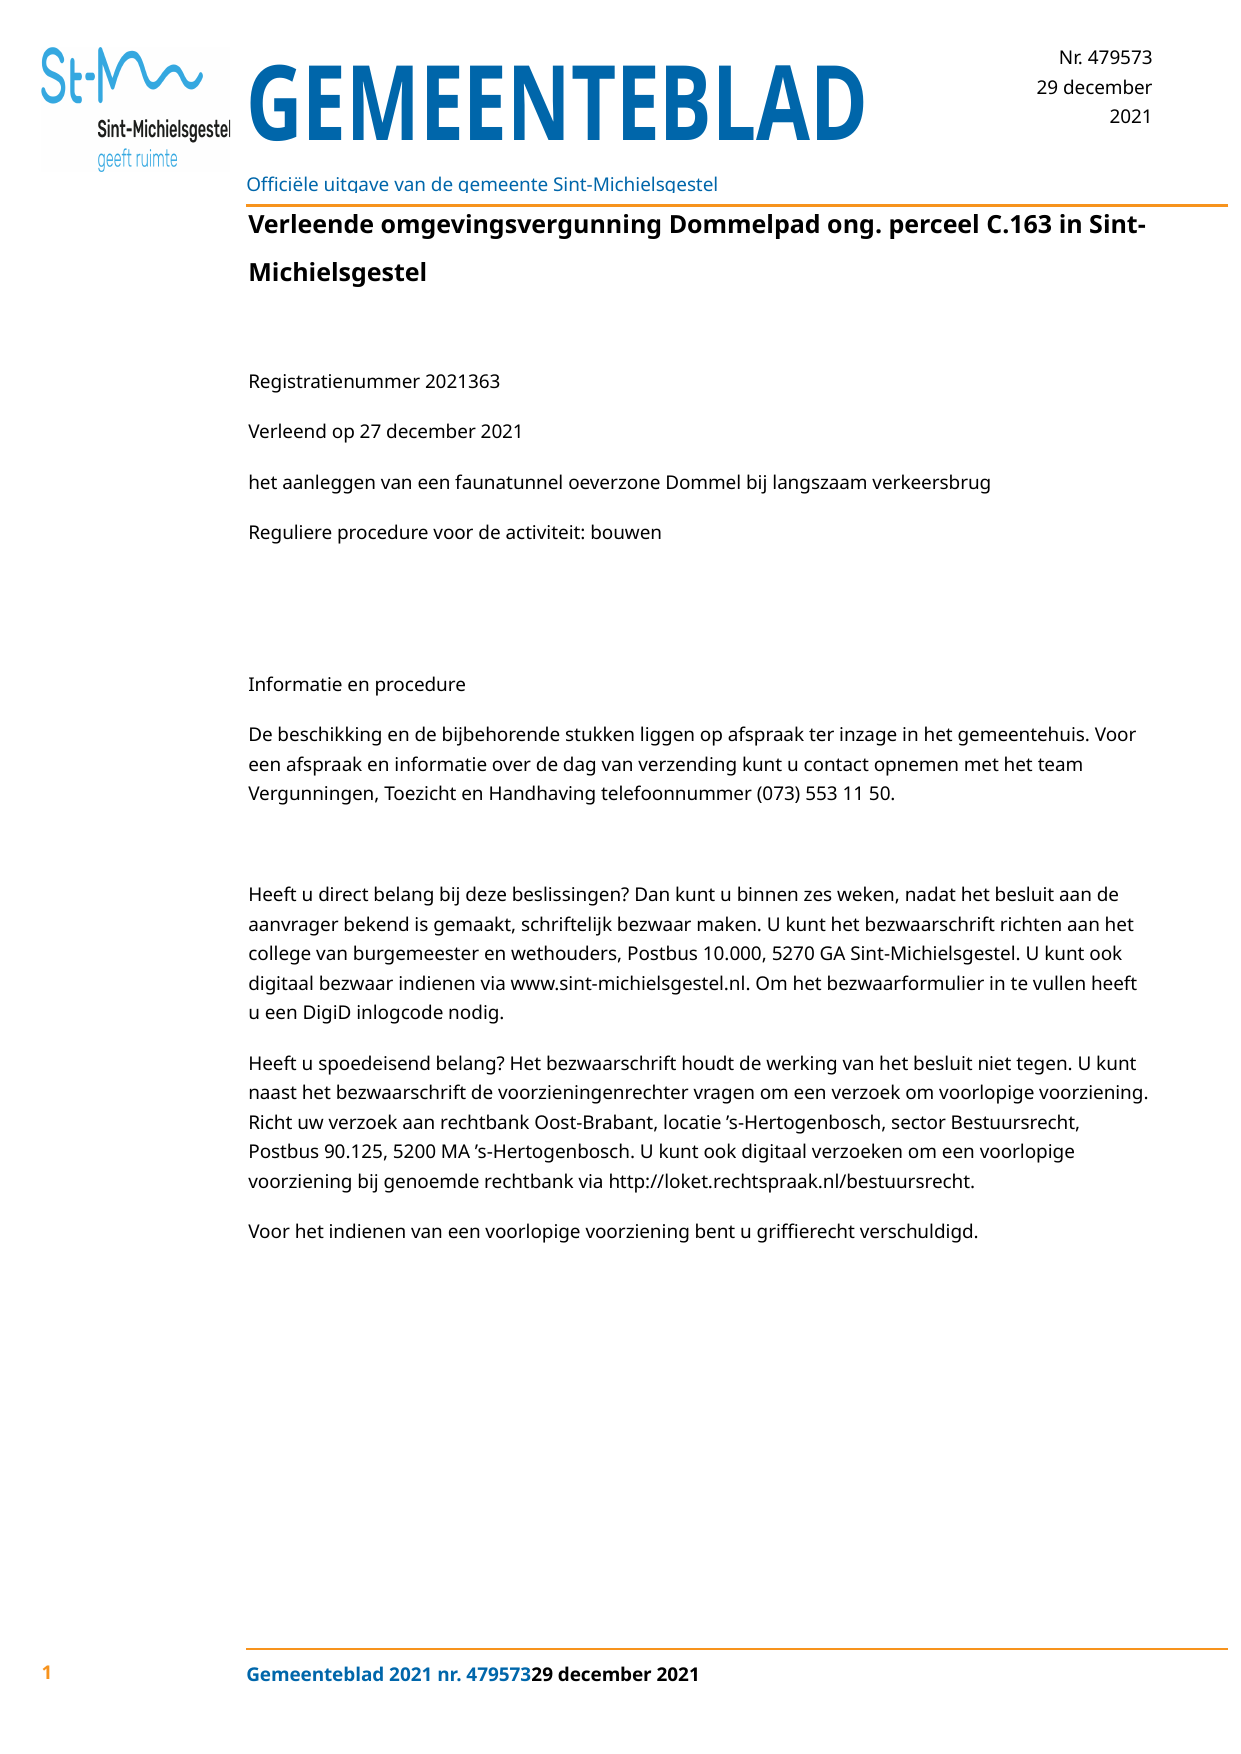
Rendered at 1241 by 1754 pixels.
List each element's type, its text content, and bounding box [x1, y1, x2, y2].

text Registratienummer 2021363 [248, 368, 1152, 394]
text Verleende omgevingsvergunning Dommelpad ong. perceel C.163 in Sint-Michielsgestel [248, 207, 1152, 288]
text Heeft u direct belang bij deze beslissingen? Dan kunt u binnen zes weken, nadat het besluit aan de aanvrager bekend is gemaakt, schriftelijk bezwaar maken. U kunt het bezwaarschrift richten aan het college van burgemeester en wethouders, Postbus 10.000, 5270 GA Sint-Michielsgestel. U kunt ook digitaal bezwaar indienen via www.sint-michielsgestel.nl. Om het bezwaarformulier in te vullen heeft u een DigiD inlogcode nodig. [248, 881, 1152, 1025]
text het aanleggen van een faunatunnel oeverzone Dommel bij langszaam verkeersbrug [248, 469, 1152, 495]
text Verleend op 27 december 2021 [248, 419, 1152, 444]
picture [41, 47, 231, 172]
text De beschikking en de bijbehorende stukken liggen op afspraak ter inzage in het gemeentehuis. Voor een afspraak en informatie over de dag van verzending kunt u contact opnemen met het team Vergunningen, Toezicht en Handhaving telefoonnummer (073) 553 11 50. [248, 721, 1152, 806]
text Informatie en procedure [248, 671, 1152, 697]
text Heeft u spoedeisend belang? Het bezwaarschrift houdt de werking van het besluit niet tegen. U kunt naast het bezwaarschrift de voorzieningenrechter vragen om een verzoek om voorlopige voorziening. Richt uw verzoek aan rechtbank Oost-Brabant, locatie ’s-Hertogenbosch, sector Bestuursrecht, Postbus 90.125, 5200 MA ’s-Hertogenbosch. U kunt ook digitaal verzoeken om een voorlopige voorziening bij genoemde rechtbank via http://loket.rechtspraak.nl/bestuursrecht. [248, 1050, 1152, 1194]
text Voor het indienen van een voorlopige voorziening bent u griffierecht verschuldigd. [248, 1219, 1152, 1244]
text Reguliere procedure voor de activiteit: bouwen [248, 519, 1152, 545]
